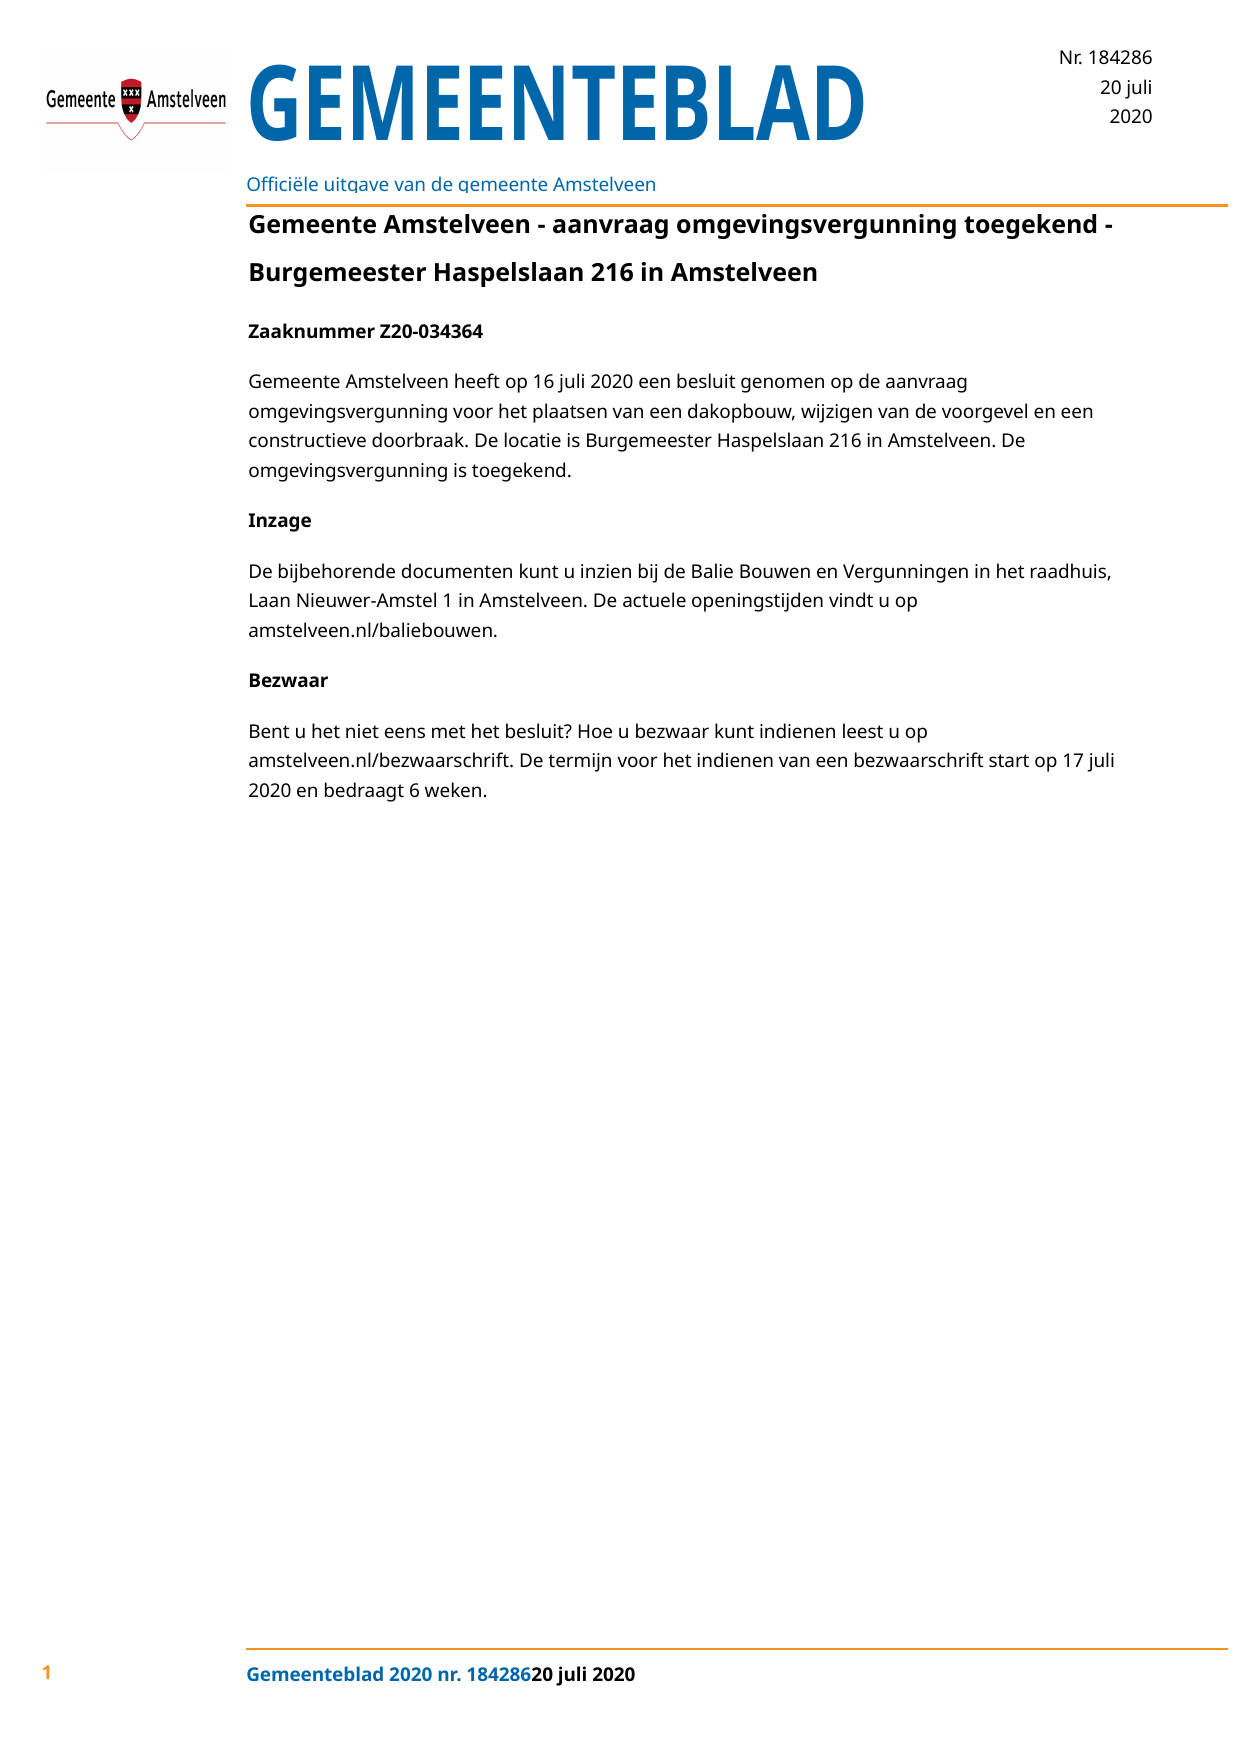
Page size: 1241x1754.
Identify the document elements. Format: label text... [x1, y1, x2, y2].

text Bent u het niet eens met het besluit? Hoe u bezwaar kunt indienen leest u op amstelveen.nl/bezwaarschrift. De termijn voor het indienen van een bezwaarschrift start op 17 juli 2020 en bedraagt 6 weken. [248, 718, 1152, 803]
text De bijbehorende documenten kunt u inzien bij de Balie Bouwen en Vergunningen in het raadhuis, Laan Nieuwer-Amstel 1 in Amstelveen. De actuele openingstijden vindt u op amstelveen.nl/baliebouwen. [248, 558, 1152, 643]
text Gemeente Amstelveen heeft op 16 juli 2020 een besluit genomen op de aanvraag omgevingsvergunning voor het plaatsen van een dakopbouw, wijzigen van de voorgevel en een constructieve doorbraak. De locatie is Burgemeester Haspelslaan 216 in Amstelveen. De omgevingsvergunning is toegekend. [248, 368, 1152, 483]
text Zaaknummer Z20-034364 [248, 318, 1152, 344]
text Bezwaar [248, 667, 1152, 693]
text Gemeente Amstelveen - aanvraag omgevingsvergunning toegekend - Burgemeester Haspelslaan 216 in Amstelveen [248, 207, 1152, 288]
text Inzage [248, 507, 1152, 533]
picture [41, 47, 231, 172]
